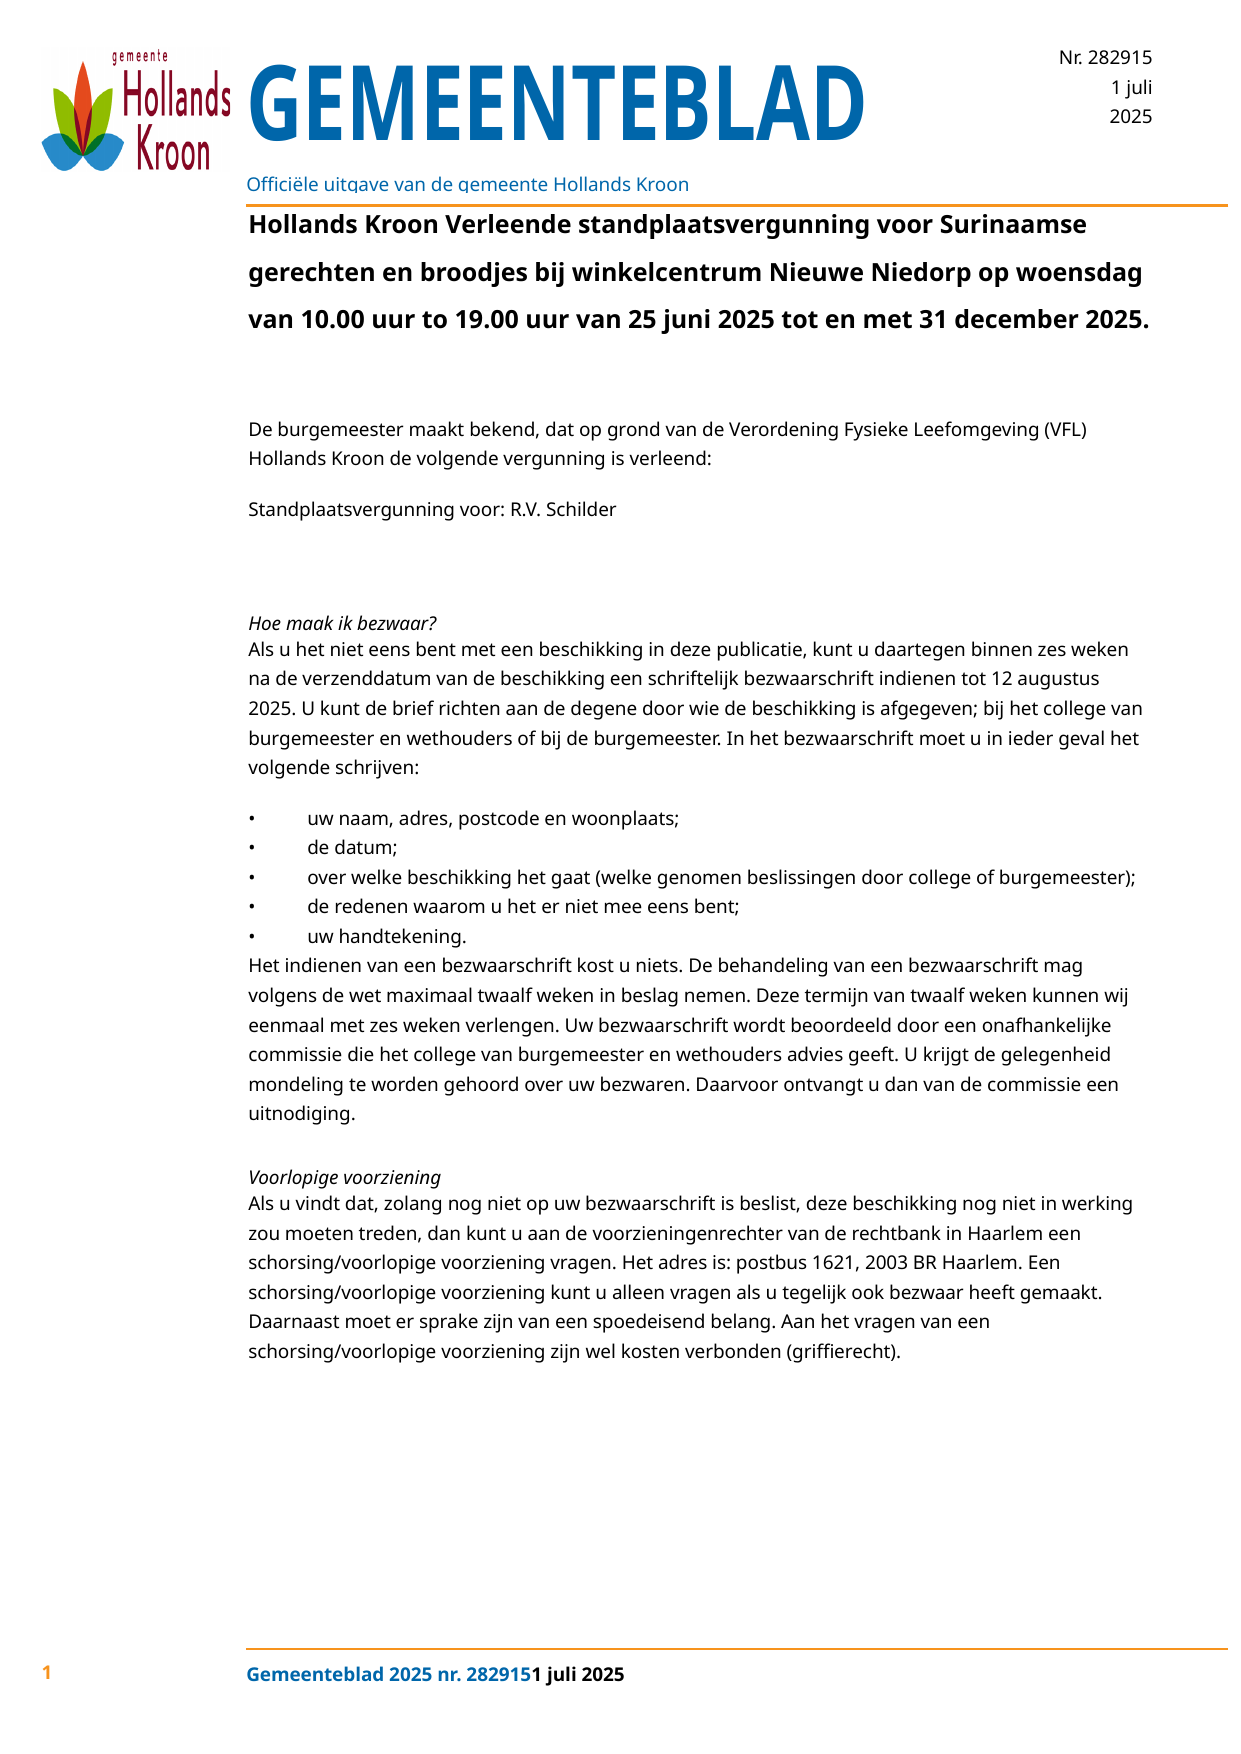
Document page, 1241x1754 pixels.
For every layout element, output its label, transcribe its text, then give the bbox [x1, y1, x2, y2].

list uw naam, adres, postcode en woonplaats; [248, 805, 1152, 831]
text Hollands Kroon Verleende standplaatsvergunning voor Surinaamse gerechten en broodjes bij winkelcentrum Nieuwe Niedorp op woensdag van 10.00 uur to 19.00 uur van 25 juni 2025 tot en met 31 december 2025. [248, 207, 1152, 336]
list over welke beschikking het gaat (welke genomen beslissingen door college of burgemeester); [248, 864, 1152, 890]
text De burgemeester maakt bekend, dat op grond van de Verordening Fysieke Leefomgeving (VFL) Hollands Kroon de volgende vergunning is verleend: [248, 416, 1152, 471]
picture [41, 47, 231, 172]
text Hoe maak ik bezwaar? [248, 610, 1152, 636]
text Standplaatsvergunning voor: R.V. Schilder [248, 496, 1152, 522]
text Als u het niet eens bent met een beschikking in deze publicatie, kunt u daartegen binnen zes weken na de verzenddatum van de beschikking een schriftelijk bezwaarschrift indienen tot 12 augustus 2025. U kunt de brief richten aan de degene door wie de beschikking is afgegeven; bij het college van burgemeester en wethouders of bij de burgemeester. In het bezwaarschrift moet u in ieder geval het volgende schrijven: [248, 636, 1152, 780]
list de datum; [248, 834, 1152, 860]
list uw handtekening. [248, 923, 1152, 949]
text Voorlopige voorziening [248, 1164, 1152, 1190]
list de redenen waarom u het er niet mee eens bent; [248, 893, 1152, 919]
text Het indienen van een bezwaarschrift kost u niets. De behandeling van een bezwaarschrift mag volgens de wet maximaal twaalf weken in beslag nemen. Deze termijn van twaalf weken kunnen wij eenmaal met zes weken verlengen. Uw bezwaarschrift wordt beoordeeld door een onafhankelijke commissie die het college van burgemeester en wethouders advies geeft. U krijgt de gelegenheid mondeling te worden gehoord over uw bezwaren. Daarvoor ontvangt u dan van de commissie een uitnodiging. [248, 953, 1152, 1126]
text Als u vindt dat, zolang nog niet op uw bezwaarschrift is beslist, deze beschikking nog niet in werking zou moeten treden, dan kunt u aan de voorzieningenrechter van de rechtbank in Haarlem een schorsing/voorlopige voorziening vragen. Het adres is: postbus 1621, 2003 BR Haarlem. Een schorsing/voorlopige voorziening kunt u alleen vragen als u tegelijk ook bezwaar heeft gemaakt. Daarnaast moet er sprake zijn van een spoedeisend belang. Aan het vragen van een schorsing/voorlopige voorziening zijn wel kosten verbonden (griffierecht). [248, 1190, 1152, 1364]
